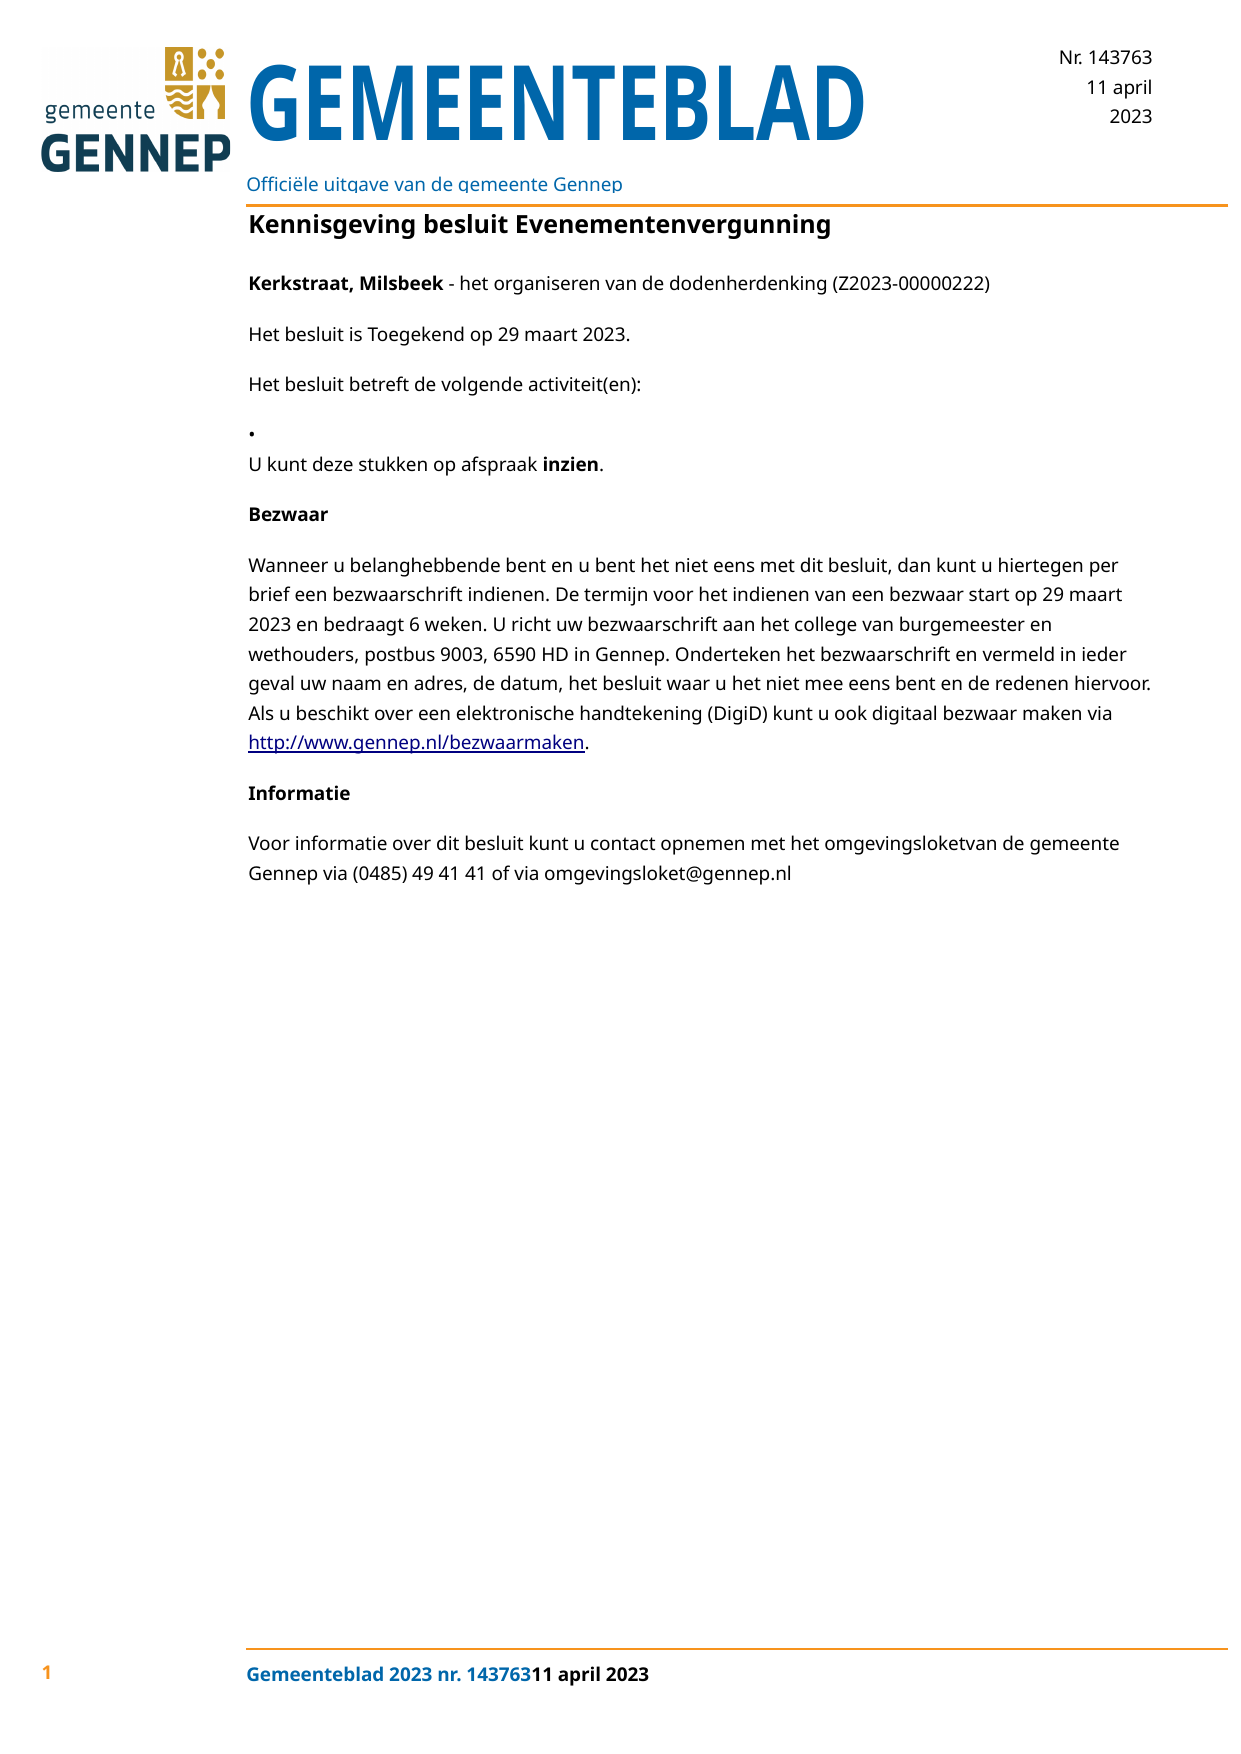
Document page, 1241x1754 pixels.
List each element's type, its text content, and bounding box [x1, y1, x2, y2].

text Kerkstraat, Milsbeek - het organiseren van de dodenherdenking (Z2023-00000222) [248, 270, 1152, 296]
text Voor informatie over dit besluit kunt u contact opnemen met het omgevingsloketvan de gemeente Gennep via (0485) 49 41 41 of via omgevingsloket@gennep.nl [248, 830, 1152, 886]
text U kunt deze stukken op afspraak inzien. [248, 451, 1152, 477]
text Informatie [248, 780, 1152, 806]
text Het besluit is Toegekend op 29 maart 2023. [248, 321, 1152, 346]
picture [41, 47, 231, 172]
text Bezwaar [248, 502, 1152, 527]
text Kennisgeving besluit Evenementenvergunning [248, 207, 1152, 241]
text Wanneer u belanghebbende bent en u bent het niet eens met dit besluit, dan kunt u hiertegen per brief een bezwaarschrift indienen. De termijn voor het indienen van een bezwaar start op 29 maart 2023 en bedraagt 6 weken. U richt uw bezwaarschrift aan het college van burgemeester en wethouders, postbus 9003, 6590 HD in Gennep. Onderteken het bezwaarschrift en vermeld in ieder geval uw naam en adres, de datum, het besluit waar u het niet mee eens bent en de redenen hiervoor. Als u beschikt over een elektronische handtekening (DigiD) kunt u ook digitaal bezwaar maken via http://www.gennep.nl/bezwaarmaken. [248, 552, 1152, 755]
text Het besluit betreft de volgende activiteit(en): [248, 371, 1152, 397]
